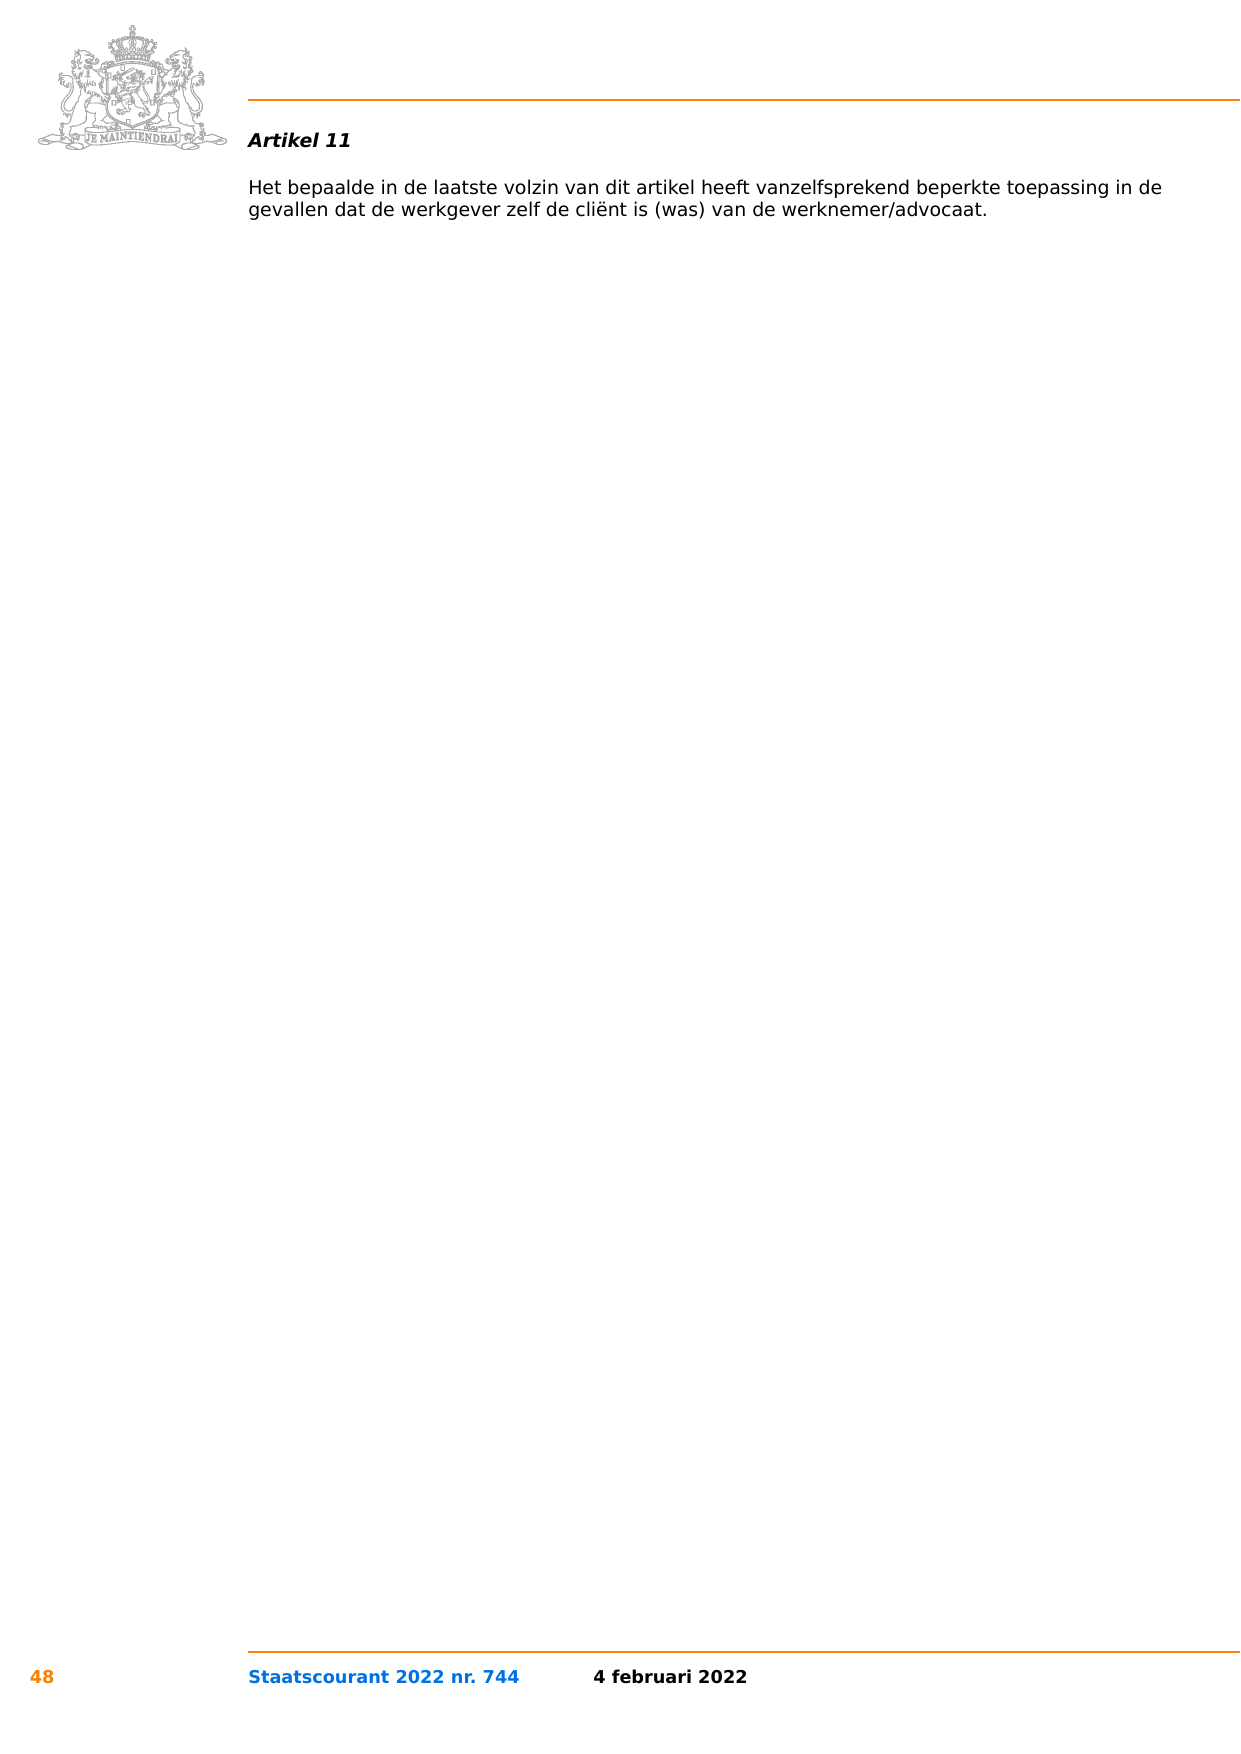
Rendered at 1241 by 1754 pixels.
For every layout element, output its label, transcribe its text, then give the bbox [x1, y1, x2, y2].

picture [38, 25, 227, 150]
text Het bepaalde in de laatste volzin van dit artikel heeft vanzelfsprekend beperkte toepassing in de gevallen dat de werkgever zelf de cliënt is (was) van de werknemer/advocaat. [248, 177, 1163, 221]
subtitle Artikel 11 [248, 130, 1163, 152]
